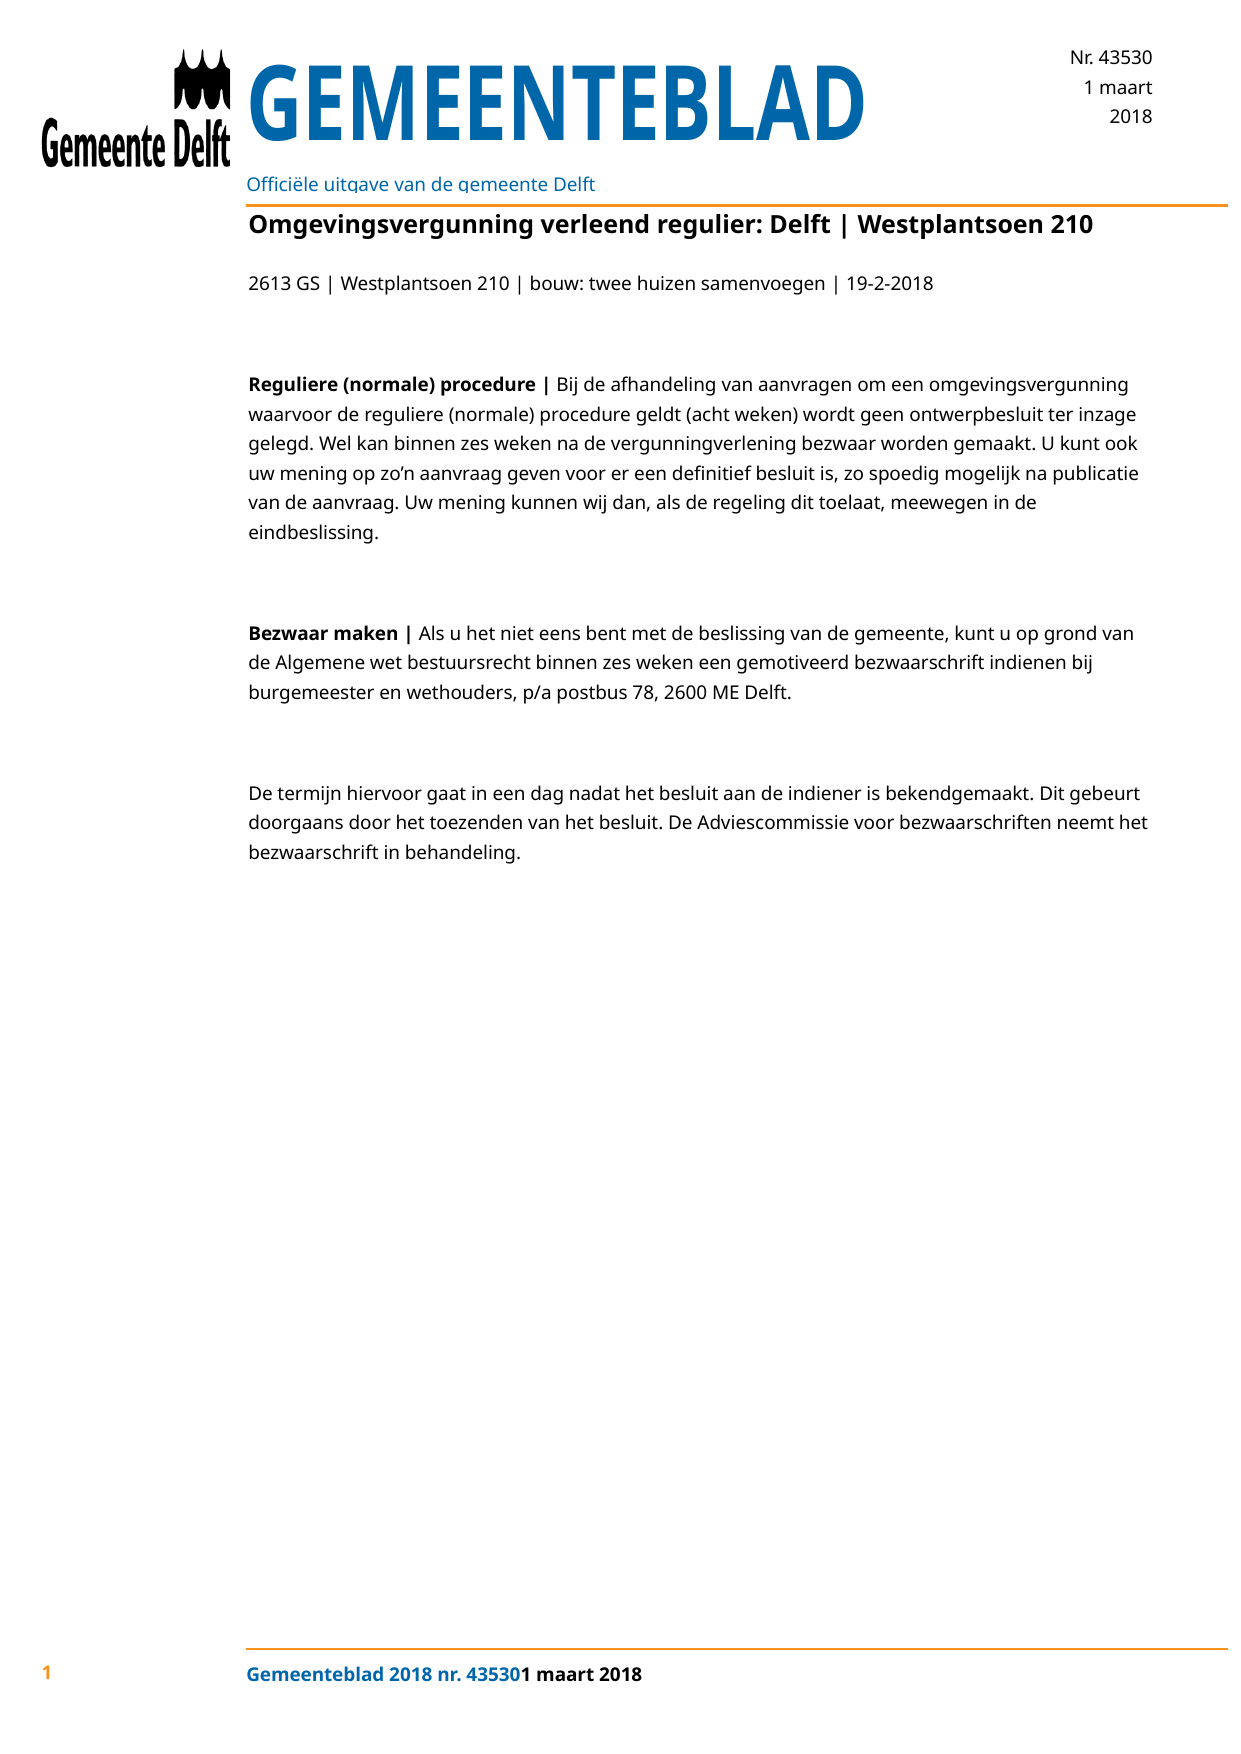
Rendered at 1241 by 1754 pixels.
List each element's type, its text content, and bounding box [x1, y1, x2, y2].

text Omgevingsvergunning verleend regulier: Delft | Westplantsoen 210 [248, 207, 1152, 241]
text De termijn hiervoor gaat in een dag nadat het besluit aan de indiener is bekendgemaakt. Dit gebeurt doorgaans door het toezenden van het besluit. De Adviescommissie voor bezwaarschriften neemt het bezwaarschrift in behandeling. [248, 780, 1152, 865]
text Bezwaar maken | Als u het niet eens bent met de beslissing van de gemeente, kunt u op grond van de Algemene wet bestuursrecht binnen zes weken een gemotiveerd bezwaarschrift indienen bij burgemeester en wethouders, p/a postbus 78, 2600 ME Delft. [248, 620, 1152, 705]
text Reguliere (normale) procedure | Bij de afhandeling van aanvragen om een omgevingsvergunning waarvoor de reguliere (normale) procedure geldt (acht weken) wordt geen ontwerpbesluit ter inzage gelegd. Wel kan binnen zes weken na de vergunningverlening bezwaar worden gemaakt. U kunt ook uw mening op zo’n aanvraag geven voor er een definitief besluit is, zo spoedig mogelijk na publicatie van de aanvraag. Uw mening kunnen wij dan, als de regeling dit toelaat, meewegen in de eindbeslissing. [248, 371, 1152, 545]
text 2613 GS | Westplantsoen 210 | bouw: twee huizen samenvoegen | 19-2-2018 [248, 270, 1152, 296]
picture [41, 47, 231, 172]
